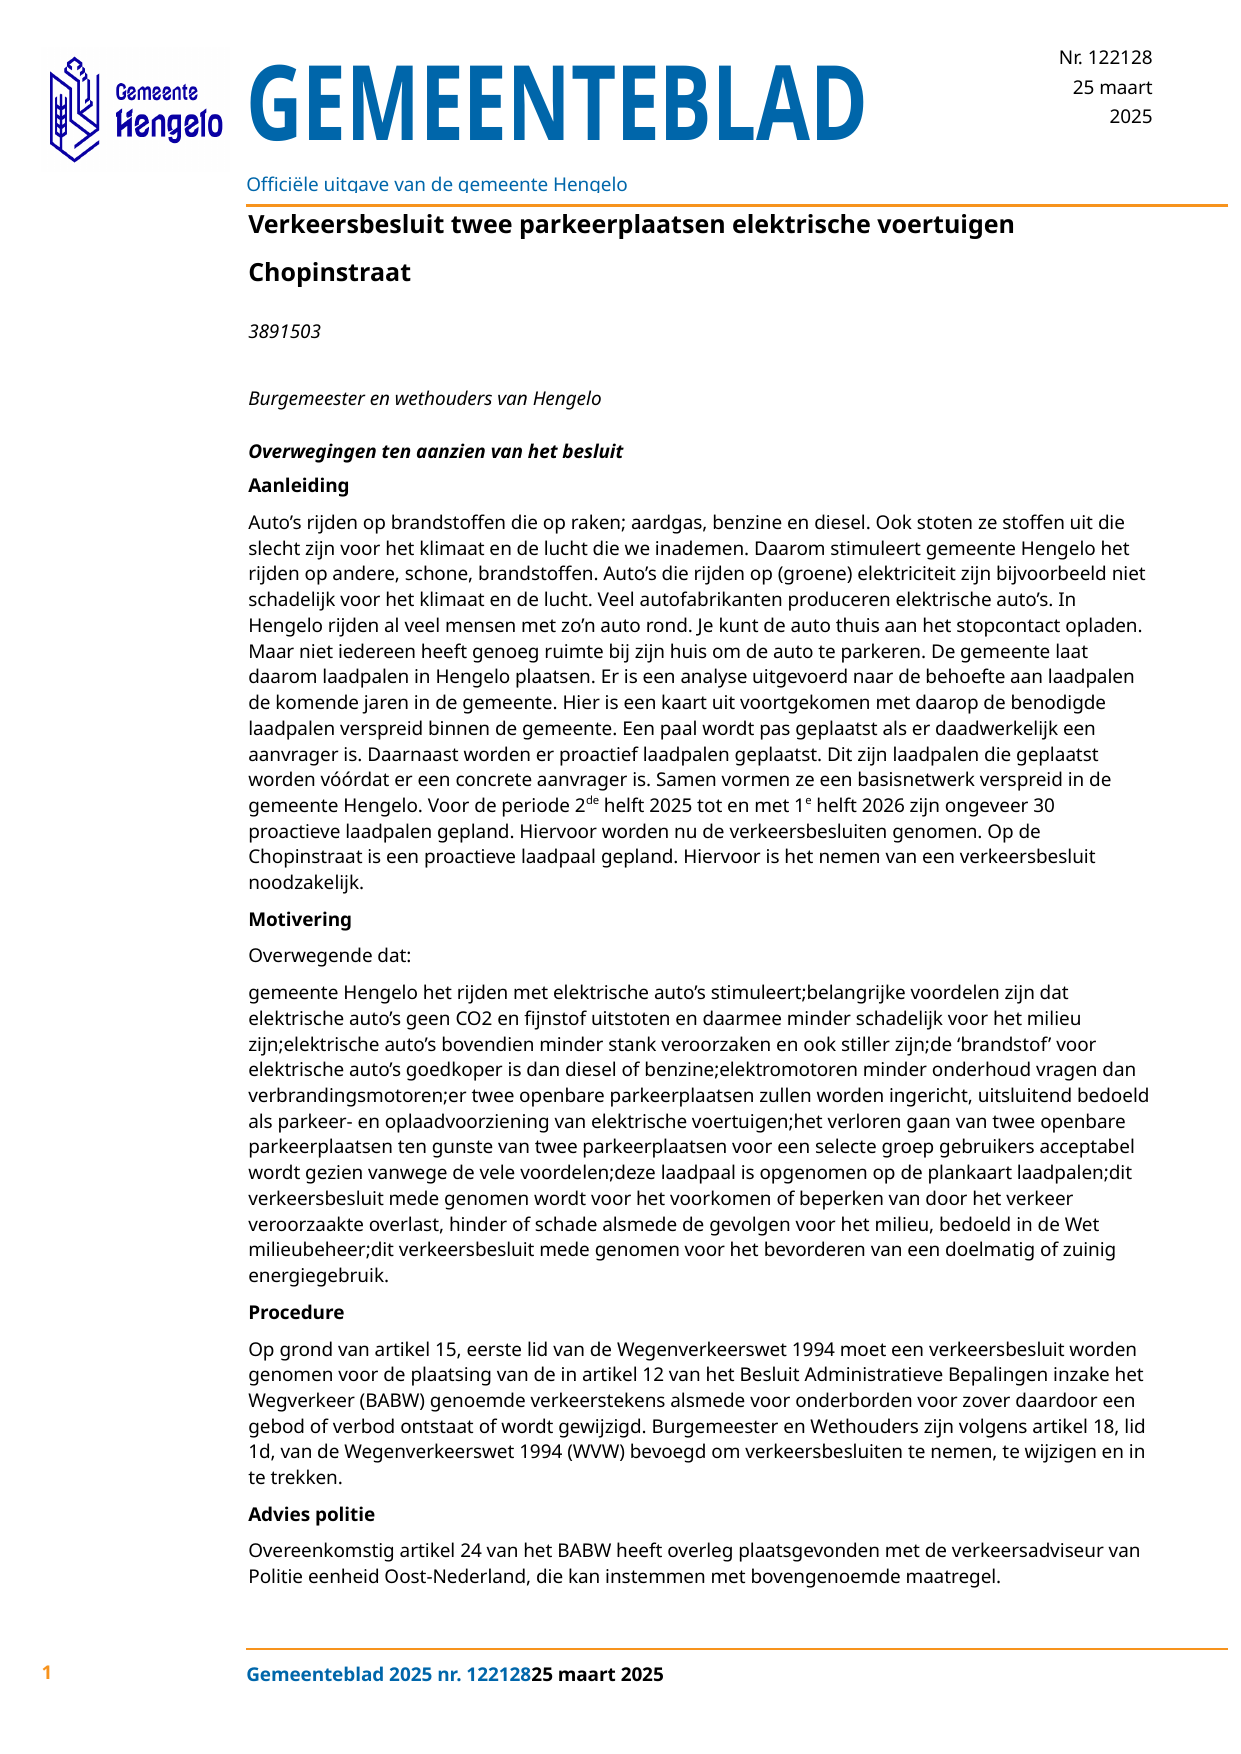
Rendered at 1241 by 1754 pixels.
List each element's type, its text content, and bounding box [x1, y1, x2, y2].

text 3891503 [248, 318, 1152, 344]
text Auto’s rijden op brandstoffen die op raken; aardgas, benzine en diesel. Ook stoten ze stoffen uit die slecht zijn voor het klimaat en de lucht die we inademen. Daarom stimuleert gemeente Hengelo het rijden op andere, schone, brandstoffen. Auto’s die rijden op (groene) elektriciteit zijn bijvoorbeeld niet schadelijk voor het klimaat en de lucht. Veel autofabrikanten produceren elektrische auto’s. In Hengelo rijden al veel mensen met zo’n auto rond. Je kunt de auto thuis aan het stopcontact opladen. Maar niet iedereen heeft genoeg ruimte bij zijn huis om de auto te parkeren. De gemeente laat daarom laadpalen in Hengelo plaatsen. Er is een analyse uitgevoerd naar de behoefte aan laadpalen de komende jaren in de gemeente. Hier is een kaart uit voortgekomen met daarop de benodigde laadpalen verspreid binnen de gemeente. Een paal wordt pas geplaatst als er daadwerkelijk een aanvrager is. Daarnaast worden er proactief laadpalen geplaatst. Dit zijn laadpalen die geplaatst worden vóórdat er een concrete aanvrager is. Samen vormen ze een basisnetwerk verspreid in de gemeente Hengelo. Voor de periode 2de helft 2025 tot en met 1e helft 2026 zijn ongeveer 30 proactieve laadpalen gepland. Hiervoor worden nu de verkeersbesluiten genomen. Op de Chopinstraat is een proactieve laadpaal gepland. Hiervoor is het nemen van een verkeersbesluit noodzakelijk. [248, 509, 1152, 895]
text Procedure [248, 1299, 1152, 1325]
text Verkeersbesluit twee parkeerplaatsen elektrische voertuigen Chopinstraat [248, 207, 1152, 288]
text Motivering [248, 906, 1152, 932]
text Overwegende dat: [248, 943, 1152, 968]
text gemeente Hengelo het rijden met elektrische auto’s stimuleert;belangrijke voordelen zijn dat elektrische auto’s geen CO2 en fijnstof uitstoten en daarmee minder schadelijk voor het milieu zijn;elektrische auto’s bovendien minder stank veroorzaken en ook stiller zijn;de ‘brandstof’ voor elektrische auto’s goedkoper is dan diesel of benzine;elektromotoren minder onderhoud vragen dan verbrandingsmotoren;er twee openbare parkeerplaatsen zullen worden ingericht, uitsluitend bedoeld als parkeer- en oplaadvoorziening van elektrische voertuigen;het verloren gaan van twee openbare parkeerplaatsen ten gunste van twee parkeerplaatsen voor een selecte groep gebruikers acceptabel wordt gezien vanwege de vele voordelen;deze laadpaal is opgenomen op de plankaart laadpalen;dit verkeersbesluit mede genomen wordt voor het voorkomen of beperken van door het verkeer veroorzaakte overlast, hinder of schade alsmede de gevolgen voor het milieu, bedoeld in de Wet milieubeheer;dit verkeersbesluit mede genomen voor het bevorderen van een doelmatig of zuinig energiegebruik. [248, 979, 1152, 1288]
text Op grond van artikel 15, eerste lid van de Wegenverkeerswet 1994 moet een verkeersbesluit worden genomen voor de plaatsing van de in artikel 12 van het Besluit Administratieve Bepalingen inzake het Wegverkeer (BABW) genoemde verkeerstekens alsmede voor onderborden voor zover daardoor een gebod of verbod ontstaat of wordt gewijzigd. Burgemeester en Wethouders zijn volgens artikel 18, lid 1d, van de Wegenverkeerswet 1994 (WVW) bevoegd om verkeersbesluiten te nemen, te wijzigen en in te trekken. [248, 1336, 1152, 1490]
text Overwegingen ten aanzien van het besluit [248, 438, 1152, 464]
text Burgemeester en wethouders van Hengelo [248, 386, 1152, 411]
text Advies politie [248, 1501, 1152, 1527]
text Overeenkomstig artikel 24 van het BABW heeft overleg plaatsgevonden met de verkeersadviseur van Politie eenheid Oost-Nederland, die kan instemmen met bovengenoemde maatregel. [248, 1538, 1152, 1589]
text Aanleiding [248, 472, 1152, 498]
picture [41, 47, 231, 172]
